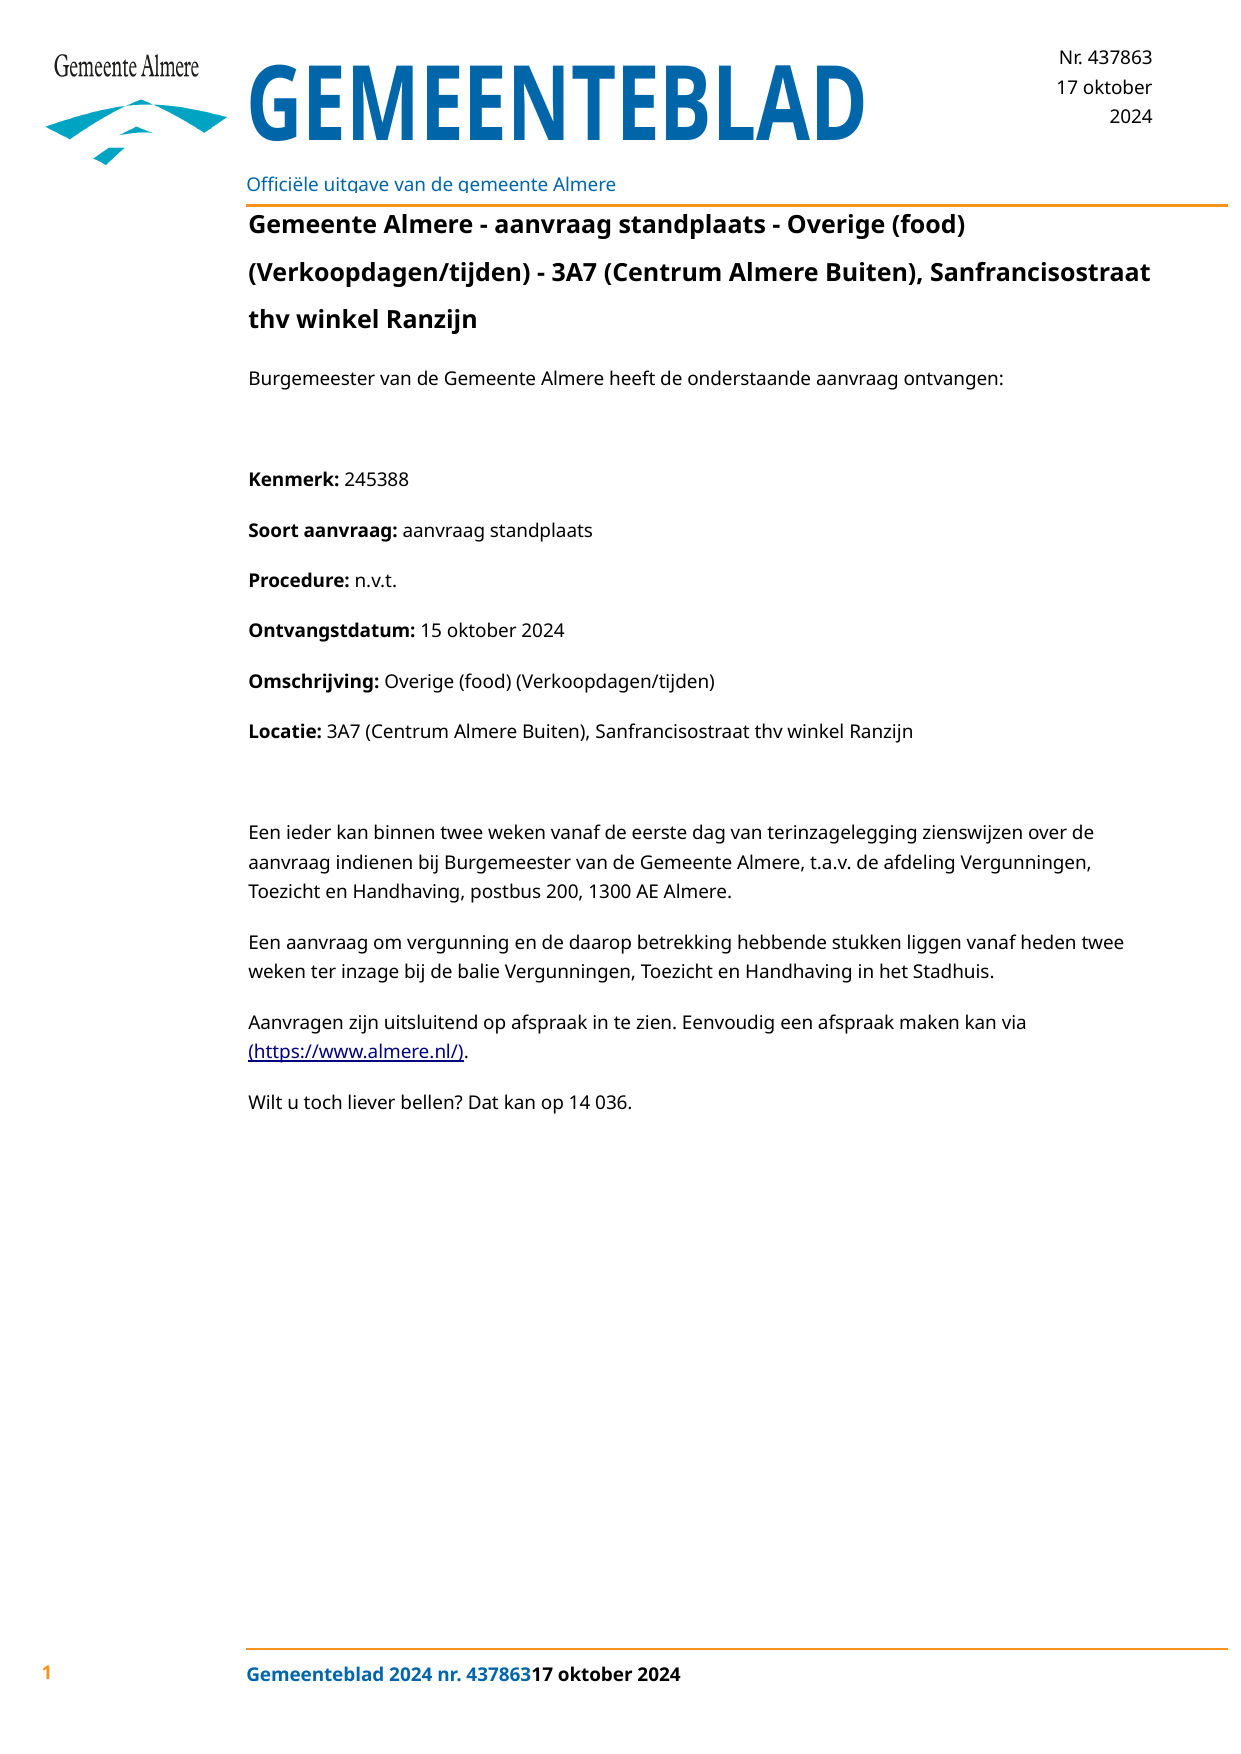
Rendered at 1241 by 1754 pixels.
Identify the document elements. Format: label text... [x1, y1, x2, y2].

text Soort aanvraag: aanvraag standplaats [248, 517, 1152, 542]
text Aanvragen zijn uitsluitend op afspraak in te zien. Eenvoudig een afspraak maken kan via (https://www.almere.nl/). [248, 1009, 1152, 1064]
text Omschrijving: Overige (food) (Verkoopdagen/tijden) [248, 668, 1152, 694]
text Ontvangstdatum: 15 oktober 2024 [248, 618, 1152, 643]
text Procedure: n.v.t. [248, 567, 1152, 593]
text Gemeente Almere - aanvraag standplaats - Overige (food) (Verkoopdagen/tijden) - 3A7 (Centrum Almere Buiten), Sanfrancisostraat thv winkel Ranzijn [248, 207, 1152, 336]
text Een ieder kan binnen twee weken vanaf de eerste dag van terinzagelegging zienswijzen over de aanvraag indienen bij Burgemeester van de Gemeente Almere, t.a.v. de afdeling Vergunningen, Toezicht en Handhaving, postbus 200, 1300 AE Almere. [248, 819, 1152, 904]
text Kenmerk: 245388 [248, 466, 1152, 492]
text Een aanvraag om vergunning en de daarop betrekking hebbende stukken liggen vanaf heden twee weken ter inzage bij de balie Vergunningen, Toezicht en Handhaving in het Stadhuis. [248, 929, 1152, 984]
text Wilt u toch liever bellen? Dat kan op 14 036. [248, 1089, 1152, 1114]
text Locatie: 3A7 (Centrum Almere Buiten), Sanfrancisostraat thv winkel Ranzijn [248, 718, 1152, 744]
text Burgemeester van de Gemeente Almere heeft de onderstaande aanvraag ontvangen: [248, 366, 1152, 391]
picture [41, 47, 231, 172]
